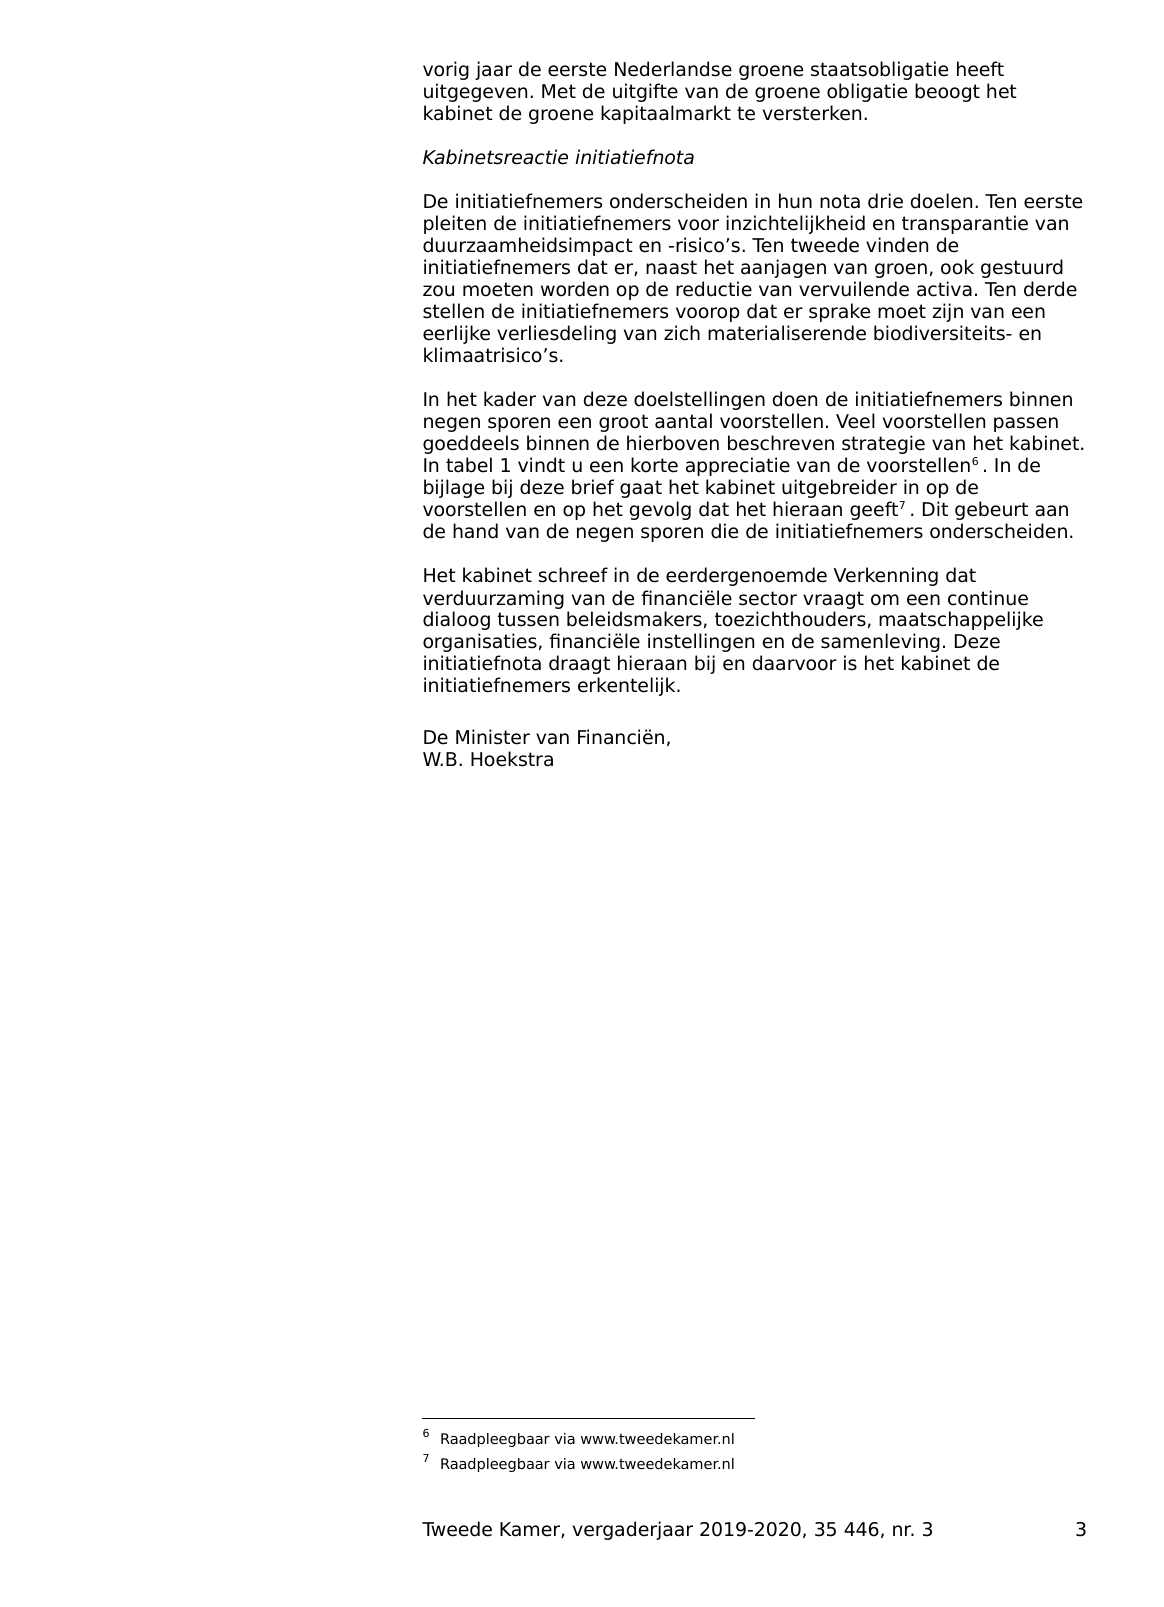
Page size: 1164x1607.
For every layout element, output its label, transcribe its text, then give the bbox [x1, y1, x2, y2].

text Raadpleegbaar via www.tweedekamer.nl [422, 1452, 1087, 1474]
text De Minister van Financiën, W.B. Hoekstra [422, 727, 1087, 771]
text vorig jaar de eerste Nederlandse groene staatsobligatie heeft uitgegeven. Met de uitgifte van de groene obligatie beoogt het kabinet de groene kapitaalmarkt te versterken. [422, 59, 1087, 125]
text In het kader van deze doelstellingen doen de initiatiefnemers binnen negen sporen een groot aantal voorstellen. Veel voorstellen passen goeddeels binnen de hierboven beschreven strategie van het kabinet. In tabel 1 vindt u een korte appreciatie van de voorstellen. In de bijlage bij deze brief gaat het kabinet uitgebreider in op de voorstellen en op het gevolg dat het hieraan geeft. Dit gebeurt aan de hand van de negen sporen die de initiatiefnemers onderscheiden. [422, 389, 1087, 543]
subtitle Kabinetsreactie initiatiefnota [422, 147, 1087, 169]
text De initiatiefnemers onderscheiden in hun nota drie doelen. Ten eerste pleiten de initiatiefnemers voor inzichtelijkheid en transparantie van duurzaamheidsimpact en -risico’s. Ten tweede vinden de initiatiefnemers dat er, naast het aanjagen van groen, ook gestuurd zou moeten worden op de reductie van vervuilende activa. Ten derde stellen de initiatiefnemers voorop dat er sprake moet zijn van een eerlijke verliesdeling van zich materialiserende biodiversiteits- en klimaatrisico’s. [422, 191, 1087, 367]
text Raadpleegbaar via www.tweedekamer.nl [422, 1427, 1087, 1449]
text Het kabinet schreef in de eerdergenoemde Verkenning dat verduurzaming van de financiële sector vraagt om een continue dialoog tussen beleidsmakers, toezichthouders, maatschappelijke organisaties, financiële instellingen en de samenleving. Deze initiatiefnota draagt hieraan bij en daarvoor is het kabinet de initiatiefnemers erkentelijk. [422, 565, 1087, 697]
